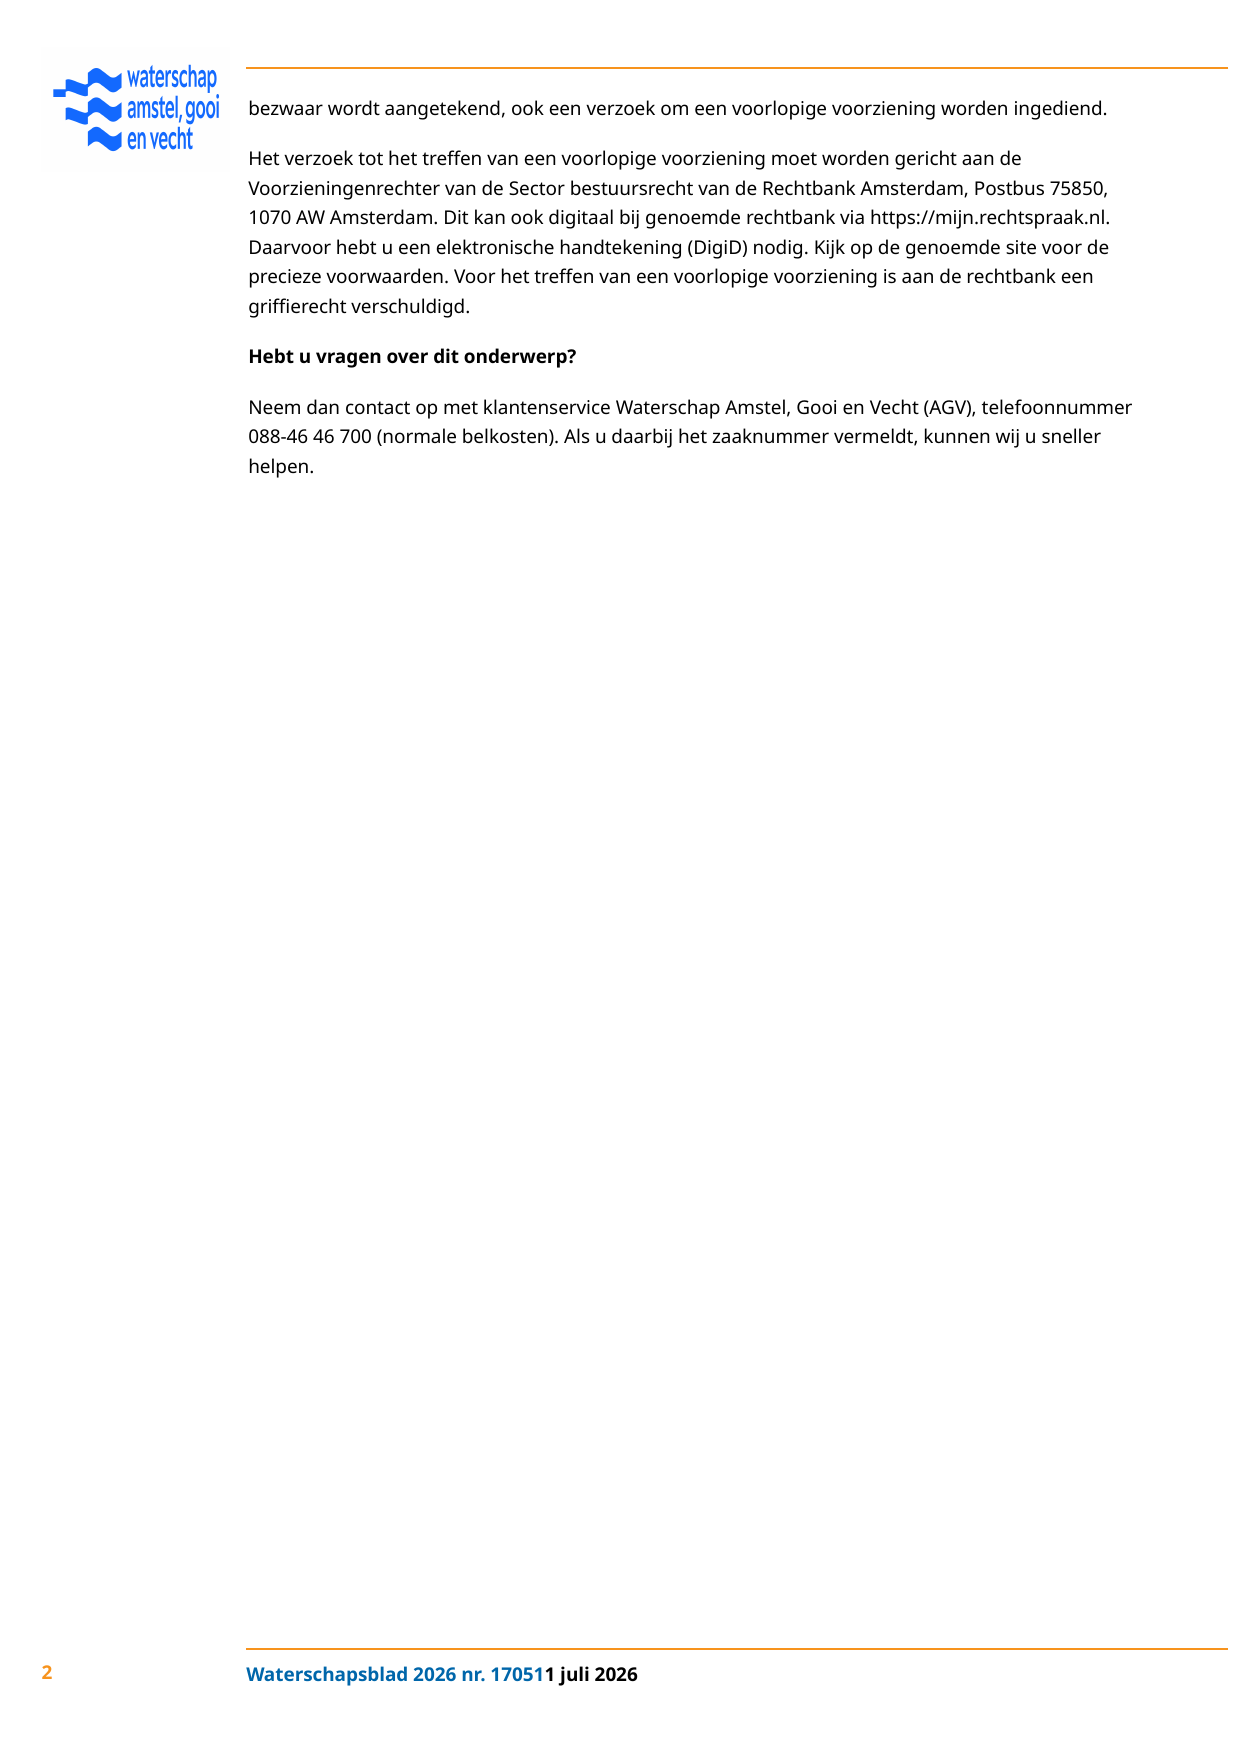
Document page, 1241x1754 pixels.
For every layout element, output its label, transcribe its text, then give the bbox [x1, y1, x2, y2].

text bezwaar wordt aangetekend, ook een verzoek om een voorlopige voorziening worden ingediend. [248, 95, 1152, 121]
text Neem dan contact op met klantenservice Waterschap Amstel, Gooi en Vecht (AGV), telefoonnummer 088-46 46 700 (normale belkosten). Als u daarbij het zaaknummer vermeldt, kunnen wij u sneller helpen. [248, 394, 1152, 479]
text Het verzoek tot het treffen van een voorlopige voorziening moet worden gericht aan de Voorzieningenrechter van de Sector bestuursrecht van de Rechtbank Amsterdam, Postbus 75850, 1070 AW Amsterdam. Dit kan ook digitaal bij genoemde rechtbank via https://mijn.rechtspraak.nl. Daarvoor hebt u een elektronische handtekening (DigiD) nodig. Kijk op de genoemde site voor de precieze voorwaarden. Voor het treffen van een voorlopige voorziening is aan de rechtbank een griffierecht verschuldigd. [248, 145, 1152, 319]
text Hebt u vragen over dit onderwerp? [248, 343, 1152, 369]
picture [41, 47, 231, 172]
